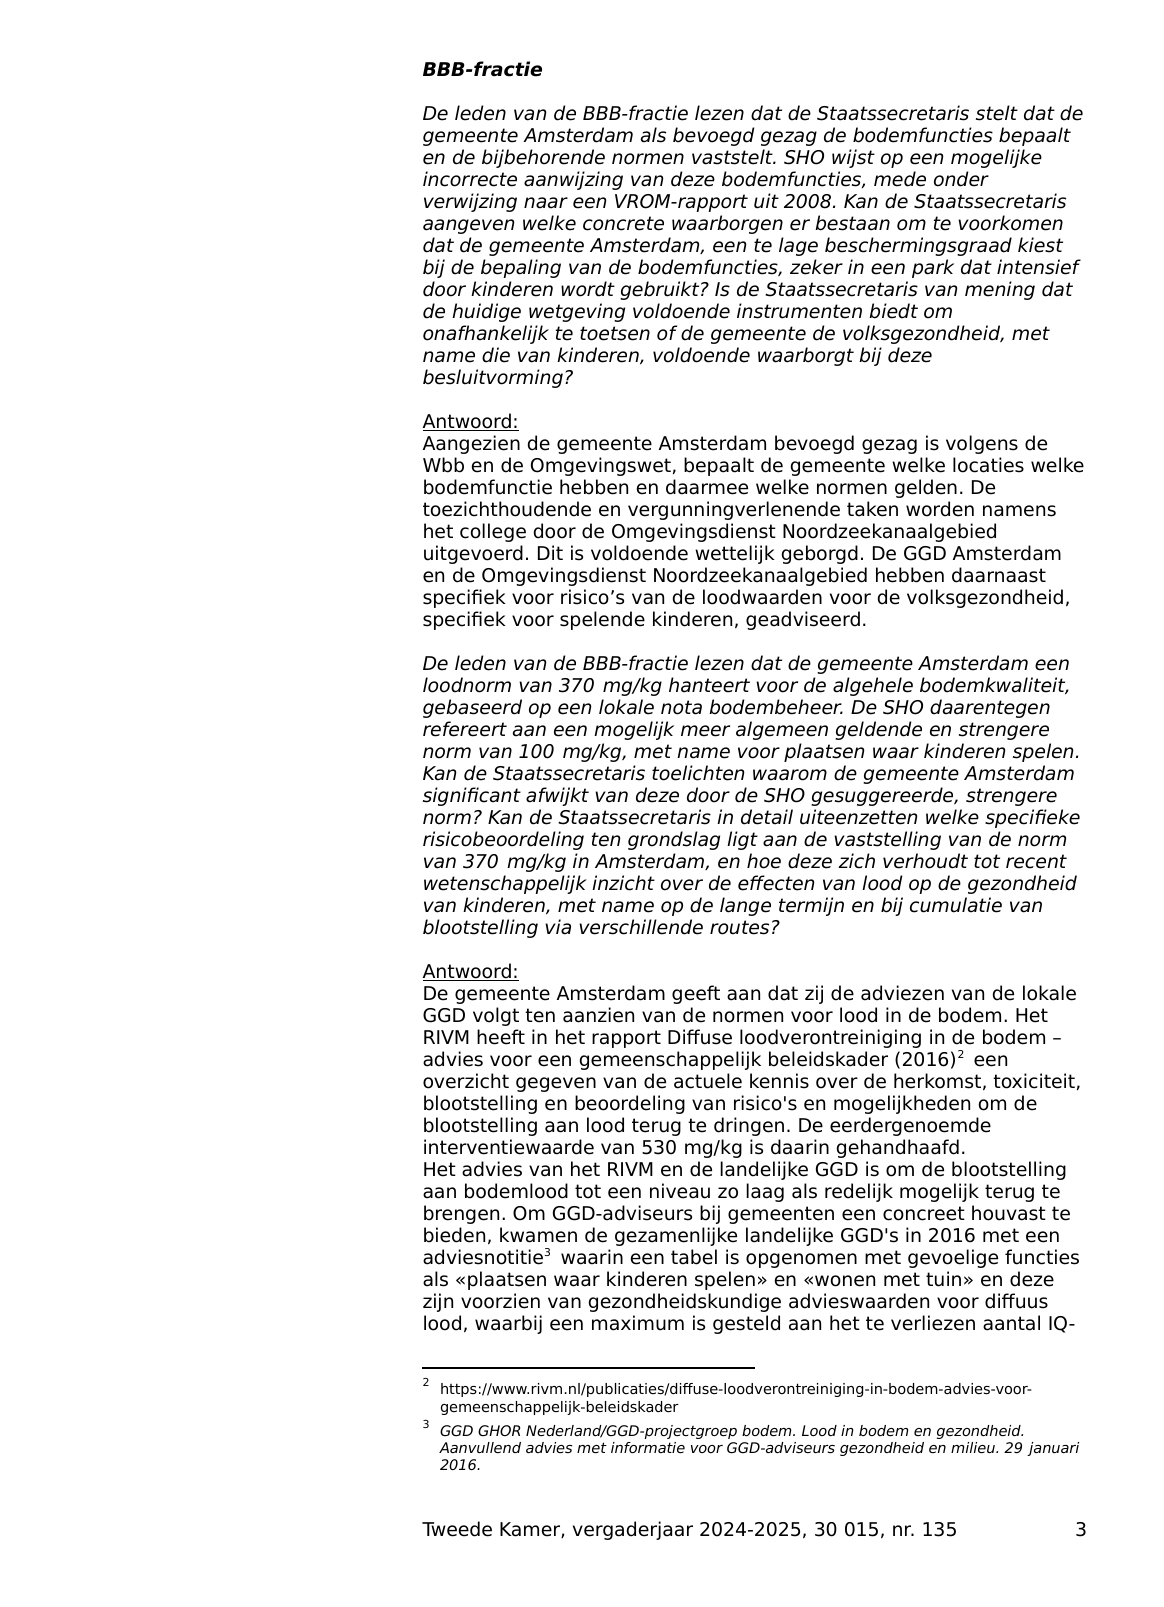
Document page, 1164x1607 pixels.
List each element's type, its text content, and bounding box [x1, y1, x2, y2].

text De leden van de BBB-fractie lezen dat de Staatssecretaris stelt dat de gemeente Amsterdam als bevoegd gezag de bodemfuncties bepaalt en de bijbehorende normen vaststelt. SHO wijst op een mogelijke incorrecte aanwijzing van deze bodemfuncties, mede onder verwijzing naar een VROM-rapport uit 2008. Kan de Staatssecretaris aangeven welke concrete waarborgen er bestaan om te voorkomen dat de gemeente Amsterdam, een te lage beschermingsgraad kiest bij de bepaling van de bodemfuncties, zeker in een park dat intensief door kinderen wordt gebruikt? Is de Staatssecretaris van mening dat de huidige wetgeving voldoende instrumenten biedt om onafhankelijk te toetsen of de gemeente de volksgezondheid, met name die van kinderen, voldoende waarborgt bij deze besluitvorming? [422, 103, 1087, 389]
subtitle BBB-fractie [422, 59, 1087, 81]
text https://www.rivm.nl/publicaties/diffuse-loodverontreiniging-in-bodem-advies-voor- gemeenschappelijk-beleidskader [422, 1377, 1087, 1416]
text GGD GHOR Nederland/GGD-projectgroep bodem. Lood in bodem en gezondheid. Aanvullend advies met informatie voor GGD-adviseurs gezondheid en milieu. 29 januari 2016. [422, 1418, 1087, 1474]
text Het advies van het RIVM en de landelijke GGD is om de blootstelling aan bodemlood tot een niveau zo laag als redelijk mogelijk terug te brengen. Om GGD-adviseurs bij gemeenten een concreet houvast te bieden, kwamen de gezamenlijke landelijke GGD's in 2016 met een adviesnotitie waarin een tabel is opgenomen met gevoelige functies als «plaatsen waar kinderen spelen» en «wonen met tuin» en deze zijn voorzien van gezondheidskundige advieswaarden voor diffuus lood, waarbij een maximum is gesteld aan het te verliezen aantal IQ- [422, 1159, 1087, 1335]
text Aangezien de gemeente Amsterdam bevoegd gezag is volgens de Wbb en de Omgevingswet, bepaalt de gemeente welke locaties welke bodemfunctie hebben en daarmee welke normen gelden. De toezichthoudende en vergunningverlenende taken worden namens het college door de Omgevingsdienst Noordzeekanaalgebied uitgevoerd. Dit is voldoende wettelijk geborgd. De GGD Amsterdam en de Omgevingsdienst Noordzeekanaalgebied hebben daarnaast specifiek voor risico’s van de loodwaarden voor de volksgezondheid, specifiek voor spelende kinderen, geadviseerd. [422, 433, 1087, 631]
text De leden van de BBB-fractie lezen dat de gemeente Amsterdam een loodnorm van 370 mg/kg hanteert voor de algehele bodemkwaliteit, gebaseerd op een lokale nota bodembeheer. De SHO daarentegen refereert aan een mogelijk meer algemeen geldende en strengere norm van 100 mg/kg, met name voor plaatsen waar kinderen spelen. Kan de Staatssecretaris toelichten waarom de gemeente Amsterdam significant afwijkt van deze door de SHO gesuggereerde, strengere norm? Kan de Staatssecretaris in detail uiteenzetten welke specifieke risicobeoordeling ten grondslag ligt aan de vaststelling van de norm van 370 mg/kg in Amsterdam, en hoe deze zich verhoudt tot recent wetenschappelijk inzicht over de effecten van lood op de gezondheid van kinderen, met name op de lange termijn en bij cumulatie van blootstelling via verschillende routes? [422, 653, 1087, 939]
text Antwoord: [422, 411, 1087, 433]
text De gemeente Amsterdam geeft aan dat zij de adviezen van de lokale GGD volgt ten aanzien van de normen voor lood in de bodem. Het RIVM heeft in het rapport Diffuse loodverontreiniging in de bodem – advies voor een gemeenschappelijk beleidskader (2016) een overzicht gegeven van de actuele kennis over de herkomst, toxiciteit, blootstelling en beoordeling van risico's en mogelijkheden om de blootstelling aan lood terug te dringen. De eerdergenoemde interventiewaarde van 530 mg/kg is daarin gehandhaafd. [422, 983, 1087, 1159]
text Antwoord: [422, 961, 1087, 983]
